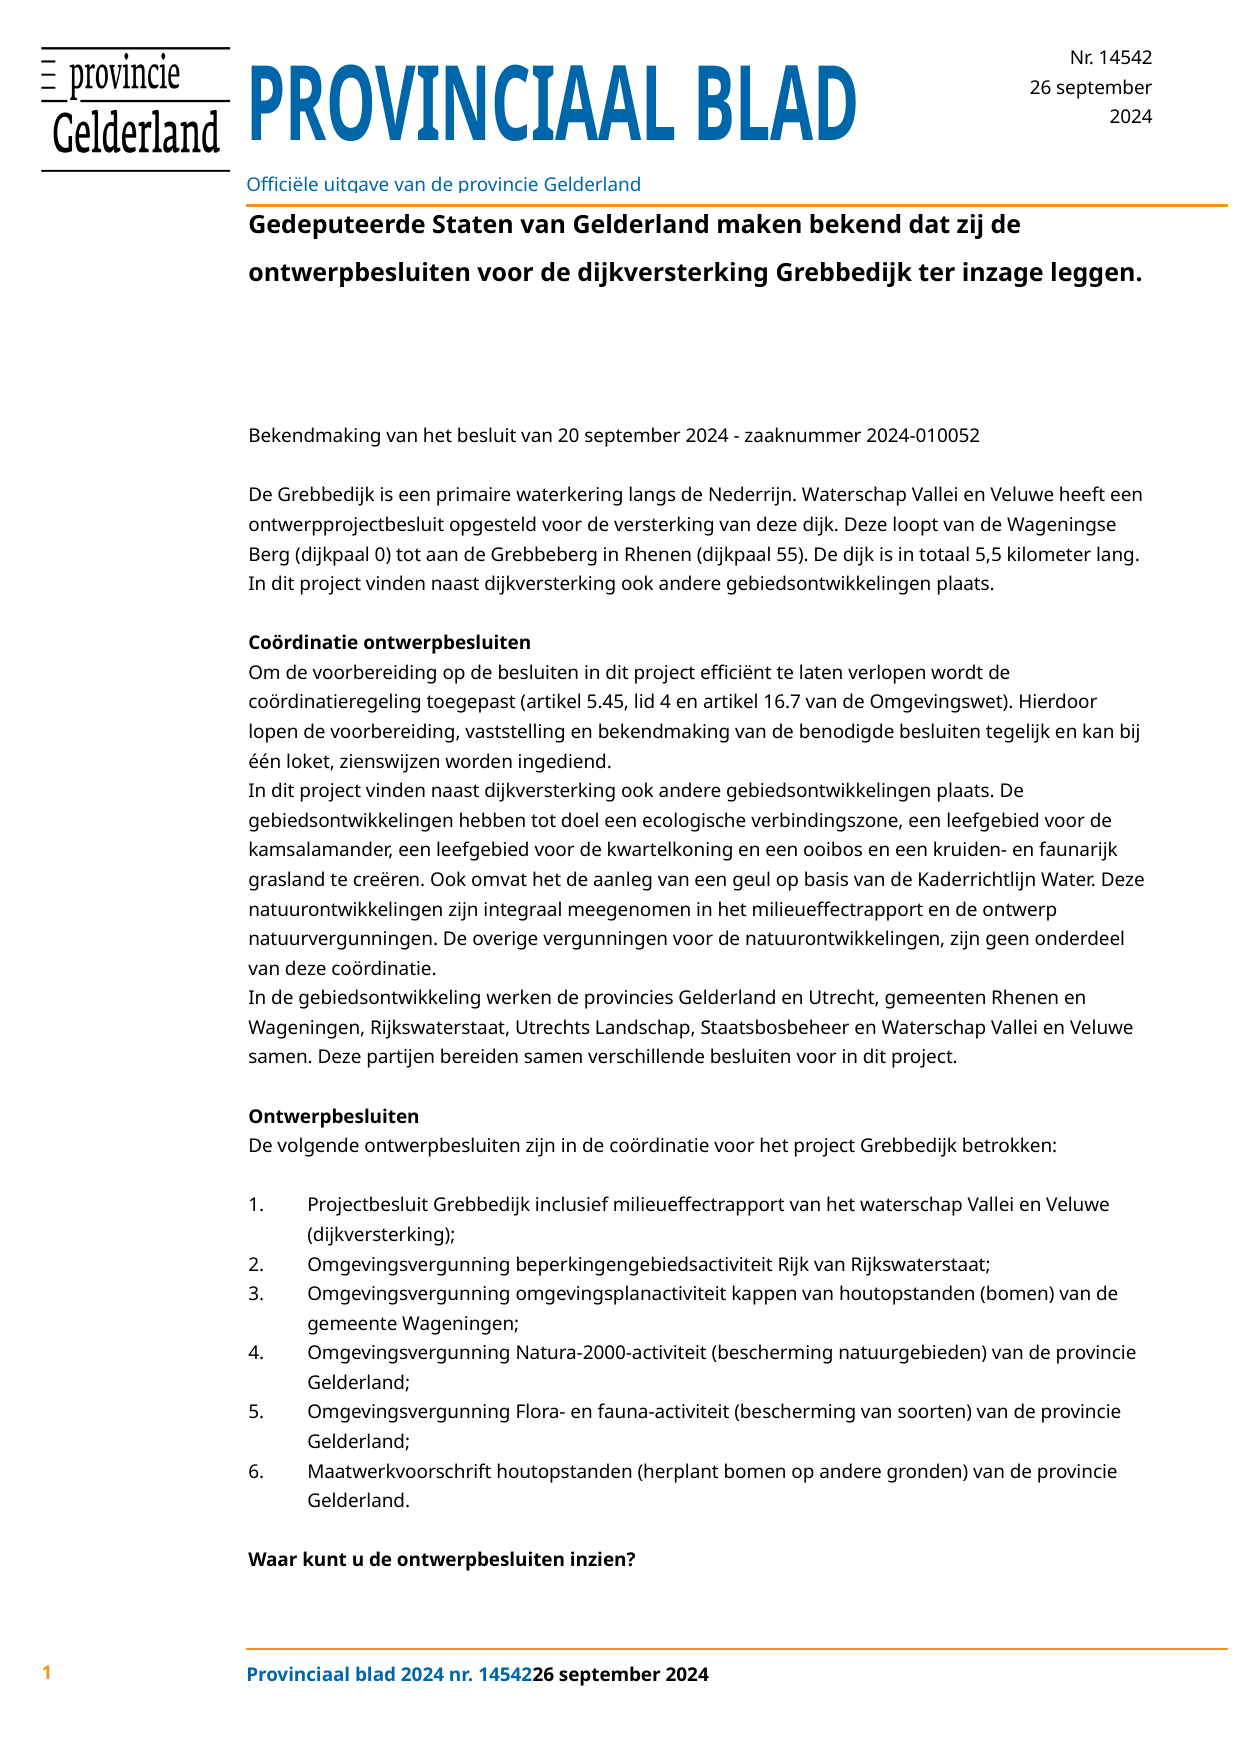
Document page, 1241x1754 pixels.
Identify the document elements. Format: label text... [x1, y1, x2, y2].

list Omgevingsvergunning beperkingengebiedsactiviteit Rijk van Rijkswaterstaat; [248, 1251, 1152, 1277]
list Omgevingsvergunning Flora- en fauna-activiteit (bescherming van soorten) van de provincie Gelderland; [248, 1399, 1152, 1454]
picture [41, 47, 231, 172]
text Bekendmaking van het besluit van 20 september 2024 - zaaknummer 2024-010052 [248, 422, 1152, 448]
text De volgende ontwerpbesluiten zijn in de coördinatie voor het project Grebbedijk betrokken: [248, 1132, 1152, 1158]
text In dit project vinden naast dijkversterking ook andere gebiedsontwikkelingen plaats. De gebiedsontwikkelingen hebben tot doel een ecologische verbindingszone, een leefgebied voor de kamsalamander, een leefgebied voor de kwartelkoning en een ooibos en een kruiden- en faunarijk grasland te creëren. Ook omvat het de aanleg van een geul op basis van de Kaderrichtlijn Water. Deze natuurontwikkelingen zijn integraal meegenomen in het milieueffectrapport en de ontwerp natuurvergunningen. De overige vergunningen voor de natuurontwikkelingen, zijn geen onderdeel van deze coördinatie. [248, 777, 1152, 981]
text Waar kunt u de ontwerpbesluiten inzien? [248, 1547, 1152, 1572]
list Omgevingsvergunning Natura-2000-activiteit (bescherming natuurgebieden) van de provincie Gelderland; [248, 1339, 1152, 1395]
text Ontwerpbesluiten [248, 1103, 1152, 1129]
text Om de voorbereiding op de besluiten in dit project efficiënt te laten verlopen wordt de coördinatieregeling toegepast (artikel 5.45, lid 4 en artikel 16.7 van de Omgevingswet). Hierdoor lopen de voorbereiding, vaststelling en bekendmaking van de benodigde besluiten tegelijk en kan bij één loket, zienswijzen worden ingediend. [248, 659, 1152, 774]
list Omgevingsvergunning omgevingsplanactiviteit kappen van houtopstanden (bomen) van de gemeente Wageningen; [248, 1280, 1152, 1336]
list Projectbesluit Grebbedijk inclusief milieueffectrapport van het waterschap Vallei en Veluwe (dijkversterking); [248, 1192, 1152, 1247]
text In de gebiedsontwikkeling werken de provincies Gelderland en Utrecht, gemeenten Rhenen en Wageningen, Rijkswaterstaat, Utrechts Landschap, Staatsbosbeheer en Waterschap Vallei en Veluwe samen. Deze partijen bereiden samen verschillende besluiten voor in dit project. [248, 984, 1152, 1069]
text Gedeputeerde Staten van Gelderland maken bekend dat zij de ontwerpbesluiten voor de dijkversterking Grebbedijk ter inzage leggen. [248, 207, 1152, 288]
list Maatwerkvoorschrift houtopstanden (herplant bomen op andere gronden) van de provincie Gelderland. [248, 1458, 1152, 1513]
text Coördinatie ontwerpbesluiten [248, 629, 1152, 655]
text De Grebbedijk is een primaire waterkering langs de Nederrijn. Waterschap Vallei en Veluwe heeft een ontwerpprojectbesluit opgesteld voor de versterking van deze dijk. Deze loopt van de Wageningse Berg (dijkpaal 0) tot aan de Grebbeberg in Rhenen (dijkpaal 55). De dijk is in totaal 5,5 kilometer lang. In dit project vinden naast dijkversterking ook andere gebiedsontwikkelingen plaats. [248, 482, 1152, 596]
